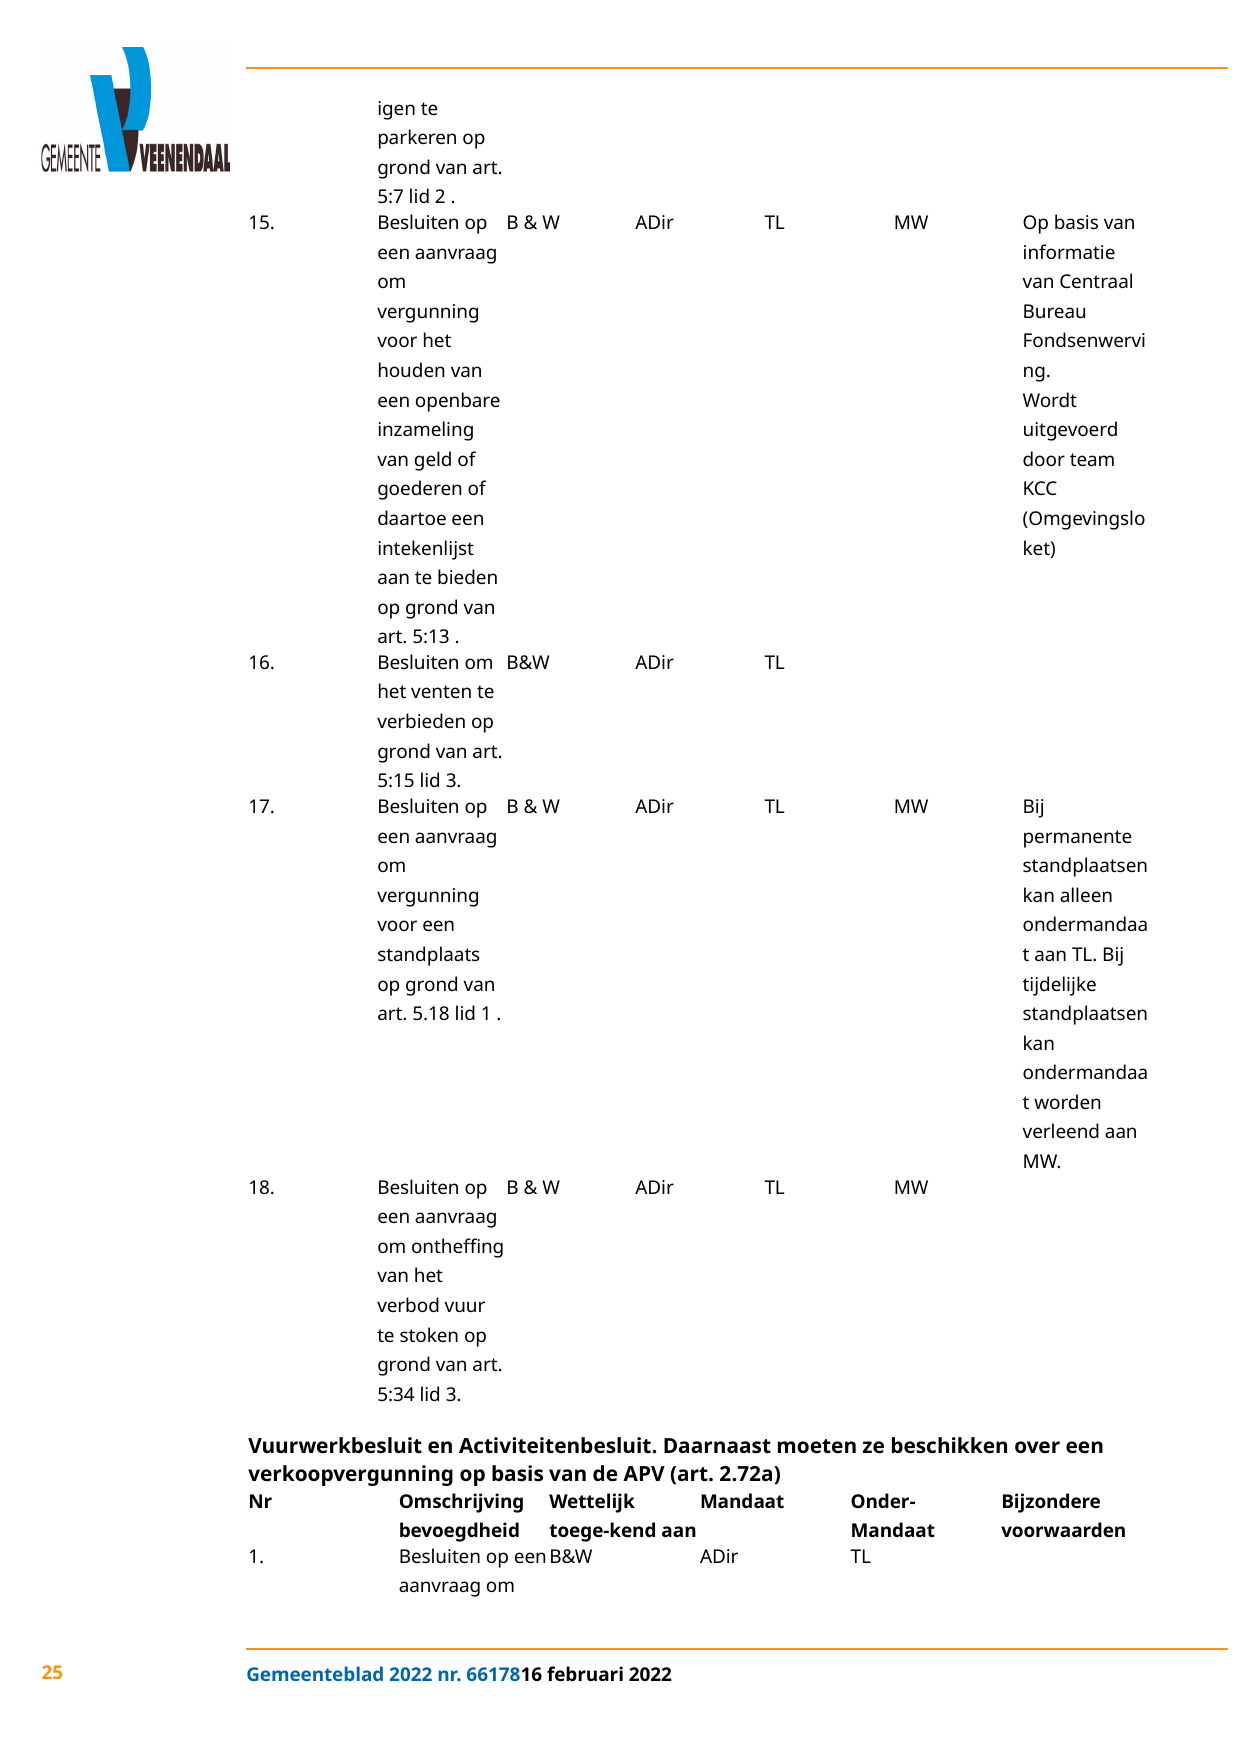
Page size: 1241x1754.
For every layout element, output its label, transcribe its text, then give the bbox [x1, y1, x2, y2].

table_cell 18. [248, 1174, 377, 1407]
table_cell ADir [700, 1543, 850, 1598]
table_header Wettelijk toege-kend aan [549, 1488, 700, 1543]
table_header Omschrijving bevoegdheid [399, 1488, 549, 1543]
table_cell [1001, 1543, 1152, 1598]
table_cell 17. [248, 793, 377, 1174]
text Vuurwerkbesluit en Activiteitenbesluit. Daarnaast moeten ze beschikken over een verkoopvergunning op basis van de APV (art. 2.72a) [248, 1431, 1152, 1488]
table_cell MW [894, 209, 1022, 649]
table_cell TL [764, 649, 893, 793]
table_header Nr [248, 1488, 398, 1543]
table_cell [1023, 649, 1152, 793]
table_cell Bij permanente standplaatsen kan alleen ondermandaat aan TL. Bij tijdelijke standplaatsen kan ondermandaat worden verleend aan MW. [1023, 793, 1152, 1174]
table_header Onder- Mandaat [850, 1488, 1001, 1543]
table_cell B & W [506, 209, 635, 649]
table_cell [248, 95, 377, 209]
table_header Bijzondere voorwaarden [1001, 1488, 1152, 1543]
picture [123, 47, 231, 172]
table_cell ADir [635, 209, 764, 649]
table_cell TL [850, 1543, 1001, 1598]
table_cell Besluiten om het venten te verbieden op grond van art. 5:15 lid 3. [377, 649, 506, 793]
table_cell ADir [635, 1174, 764, 1407]
table_cell Op basis van informatie van Centraal Bureau Fondsenwerving. Wordt uitgevoerd door team KCC (Omgevingsloket) [1023, 209, 1152, 649]
table_header Mandaat [700, 1488, 850, 1543]
picture [41, 47, 130, 172]
table_cell MW [894, 1174, 1022, 1407]
table_cell B & W [506, 1174, 635, 1407]
table_cell [506, 95, 635, 209]
table_cell igen te parkeren op grond van art. 5:7 lid 2 . [377, 95, 506, 209]
table_cell [764, 95, 893, 209]
table_cell TL [764, 209, 893, 649]
table_cell B&W [506, 649, 635, 793]
table_cell [894, 649, 1022, 793]
table_cell [894, 95, 1022, 209]
table_cell 16. [248, 649, 377, 793]
table_cell Besluiten op een aanvraag om [399, 1543, 549, 1598]
table_cell ADir [635, 793, 764, 1174]
table_cell 1. [248, 1543, 398, 1598]
table_cell [635, 95, 764, 209]
table_cell TL [764, 1174, 893, 1407]
table_cell ADir [635, 649, 764, 793]
table_cell Besluiten op een aanvraag om ontheffing van het verbod vuur te stoken op grond van art. 5:34 lid 3. [377, 1174, 506, 1407]
table_cell Besluiten op een aanvraag om vergunning voor het houden van een openbare inzameling van geld of goederen of daartoe een intekenlijst aan te bieden op grond van art. 5:13 . [377, 209, 506, 649]
table_cell Besluiten op een aanvraag om vergunning voor een standplaats op grond van art. 5.18 lid 1 . [377, 793, 506, 1174]
table_cell TL [764, 793, 893, 1174]
table_cell 15. [248, 209, 377, 649]
table_cell [1023, 1174, 1152, 1407]
table_cell MW [894, 793, 1022, 1174]
table_cell B & W [506, 793, 635, 1174]
table_cell [1023, 95, 1152, 209]
table_cell B&W [549, 1543, 700, 1598]
